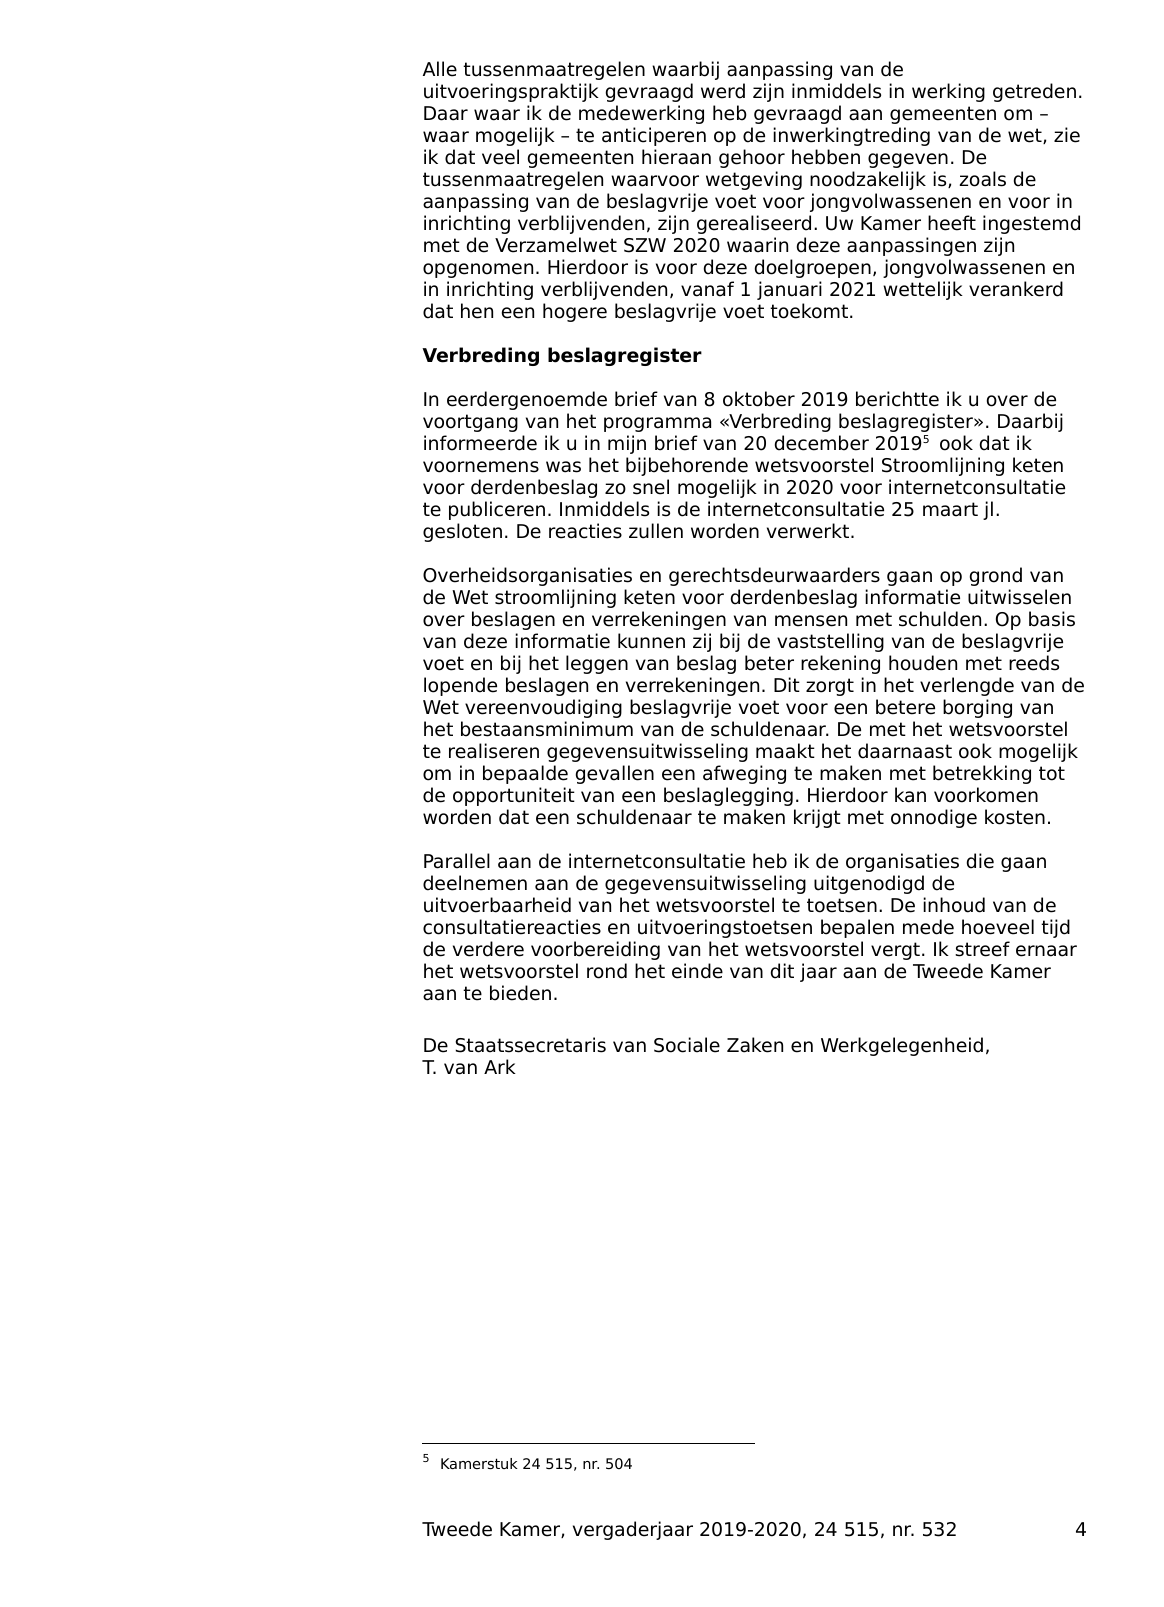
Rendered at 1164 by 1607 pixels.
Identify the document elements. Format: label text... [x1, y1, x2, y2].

text Overheidsorganisaties en gerechtsdeurwaarders gaan op grond van de Wet stroomlijning keten voor derdenbeslag informatie uitwisselen over beslagen en verrekeningen van mensen met schulden. Op basis van deze informatie kunnen zij bij de vaststelling van de beslagvrije voet en bij het leggen van beslag beter rekening houden met reeds lopende beslagen en verrekeningen. Dit zorgt in het verlengde van de Wet vereenvoudiging beslagvrije voet voor een betere borging van het bestaansminimum van de schuldenaar. De met het wetsvoorstel te realiseren gegevensuitwisseling maakt het daarnaast ook mogelijk om in bepaalde gevallen een afweging te maken met betrekking tot de opportuniteit van een beslaglegging. Hierdoor kan voorkomen worden dat een schuldenaar te maken krijgt met onnodige kosten. [422, 565, 1087, 829]
text In eerdergenoemde brief van 8 oktober 2019 berichtte ik u over de voortgang van het programma «Verbreding beslagregister». Daarbij informeerde ik u in mijn brief van 20 december 2019 ook dat ik voornemens was het bijbehorende wetsvoorstel Stroomlijning keten voor derdenbeslag zo snel mogelijk in 2020 voor internetconsultatie te publiceren. Inmiddels is de internetconsultatie 25 maart jl. gesloten. De reacties zullen worden verwerkt. [422, 389, 1087, 543]
subtitle Verbreding beslagregister [422, 345, 1087, 367]
text Kamerstuk 24 515, nr. 504 [422, 1452, 1087, 1474]
text Alle tussenmaatregelen waarbij aanpassing van de uitvoeringspraktijk gevraagd werd zijn inmiddels in werking getreden. Daar waar ik de medewerking heb gevraagd aan gemeenten om – waar mogelijk – te anticiperen op de inwerkingtreding van de wet, zie ik dat veel gemeenten hieraan gehoor hebben gegeven. De tussenmaatregelen waarvoor wetgeving noodzakelijk is, zoals de aanpassing van de beslagvrije voet voor jongvolwassenen en voor in inrichting verblijvenden, zijn gerealiseerd. Uw Kamer heeft ingestemd met de Verzamelwet SZW 2020 waarin deze aanpassingen zijn opgenomen. Hierdoor is voor deze doelgroepen, jongvolwassenen en in inrichting verblijvenden, vanaf 1 januari 2021 wettelijk verankerd dat hen een hogere beslagvrije voet toekomt. [422, 59, 1087, 323]
text De Staatssecretaris van Sociale Zaken en Werkgelegenheid, T. van Ark [422, 1035, 1087, 1079]
text Parallel aan de internetconsultatie heb ik de organisaties die gaan deelnemen aan de gegevensuitwisseling uitgenodigd de uitvoerbaarheid van het wetsvoorstel te toetsen. De inhoud van de consultatiereacties en uitvoeringstoetsen bepalen mede hoeveel tijd de verdere voorbereiding van het wetsvoorstel vergt. Ik streef ernaar het wetsvoorstel rond het einde van dit jaar aan de Tweede Kamer aan te bieden. [422, 851, 1087, 1005]
